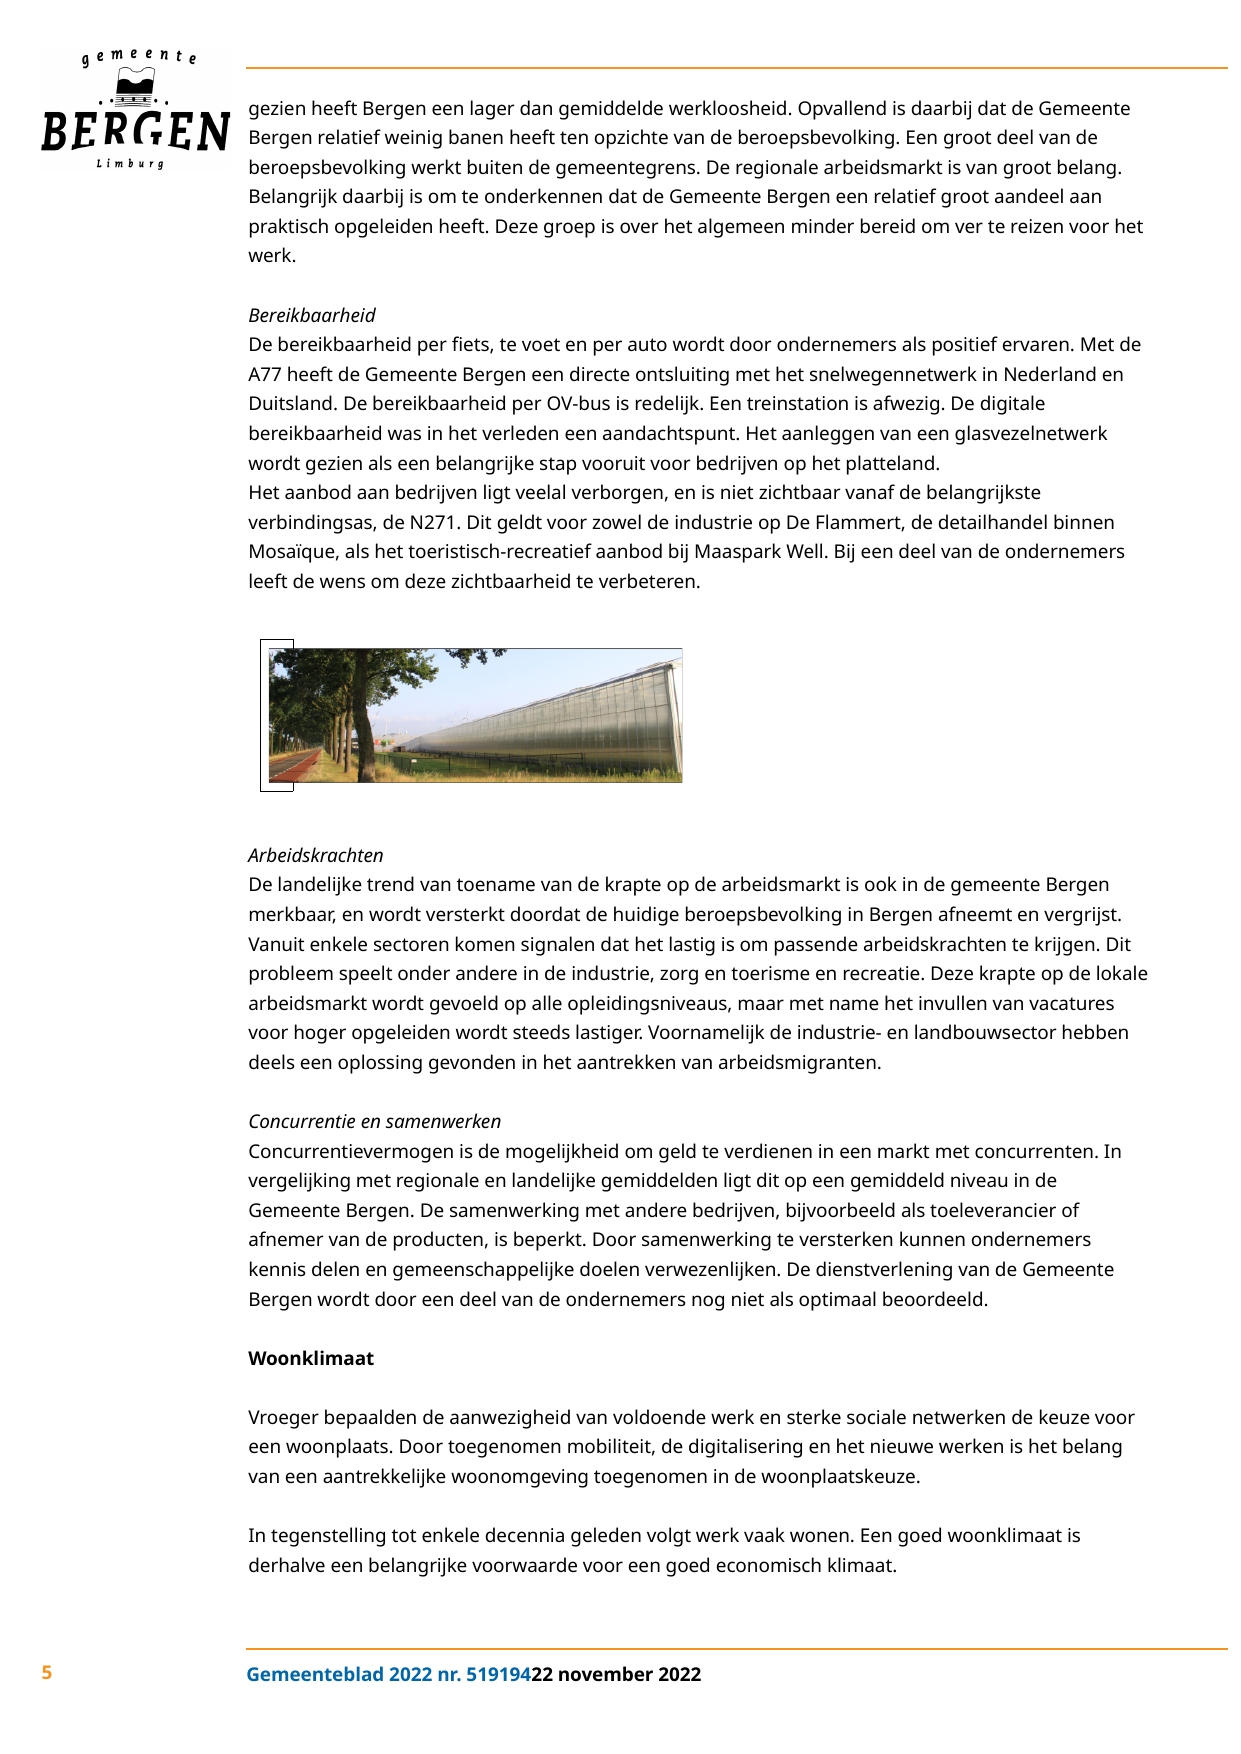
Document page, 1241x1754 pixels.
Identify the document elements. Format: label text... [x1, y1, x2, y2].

text gezien heeft Bergen een lager dan gemiddelde werkloosheid. Opvallend is daarbij dat de Gemeente Bergen relatief weinig banen heeft ten opzichte van de beroepsbevolking. Een groot deel van de beroepsbevolking werkt buiten de gemeentegrens. De regionale arbeidsmarkt is van groot belang. Belangrijk daarbij is om te onderkennen dat de Gemeente Bergen een relatief groot aandeel aan praktisch opgeleiden heeft. Deze groep is over het algemeen minder bereid om ver te reizen voor het werk. [248, 95, 1152, 268]
text Arbeidskrachten [248, 842, 1152, 868]
text Vroeger bepaalden de aanwezigheid van voldoende werk en sterke sociale netwerken de keuze voor een woonplaats. Door toegenomen mobiliteit, de digitalisering en het nieuwe werken is het belang van een aantrekkelijke woonomgeving toegenomen in de woonplaatskeuze. [248, 1404, 1152, 1489]
text In tegenstelling tot enkele decennia geleden volgt werk vaak wonen. Een goed woonklimaat is derhalve een belangrijke voorwaarde voor een goed economisch klimaat. [248, 1522, 1152, 1578]
text Bereikbaarheid [248, 302, 1152, 328]
text Concurrentievermogen is de mogelijkheid om geld te verdienen in een markt met concurrenten. In vergelijking met regionale en landelijke gemiddelden ligt dit op een gemiddeld niveau in de Gemeente Bergen. De samenwerking met andere bedrijven, bijvoorbeeld als toeleverancier of afnemer van de producten, is beperkt. Door samenwerking te versterken kunnen ondernemers kennis delen en gemeenschappelijke doelen verwezenlijken. De dienstverlening van de Gemeente Bergen wordt door een deel van de ondernemers nog niet als optimaal beoordeeld. [248, 1138, 1152, 1312]
picture [41, 47, 231, 172]
text De landelijke trend van toename van de krapte op de arbeidsmarkt is ook in de gemeente Bergen merkbaar, en wordt versterkt doordat de huidige beroepsbevolking in Bergen afneemt en vergrijst. Vanuit enkele sectoren komen signalen dat het lastig is om passende arbeidskrachten te krijgen. Dit probleem speelt onder andere in de industrie, zorg en toerisme en recreatie. Deze krapte op de lokale arbeidsmarkt wordt gevoeld op alle opleidingsniveaus, maar met name het invullen van vacatures voor hoger opgeleiden wordt steeds lastiger. Voornamelijk de industrie- en landbouwsector hebben deels een oplossing gevonden in het aantrekken van arbeidsmigranten. [248, 872, 1152, 1075]
text De bereikbaarheid per fiets, te voet en per auto wordt door ondernemers als positief ervaren. Met de A77 heeft de Gemeente Bergen een directe ontsluiting met het snelwegennetwerk in Nederland en Duitsland. De bereikbaarheid per OV-bus is redelijk. Een treinstation is afwezig. De digitale bereikbaarheid was in het verleden een aandachtspunt. Het aanleggen van een glasvezelnetwerk wordt gezien als een belangrijke stap vooruit voor bedrijven op het platteland. [248, 331, 1152, 476]
text Woonklimaat [248, 1345, 1152, 1371]
text Het aanbod aan bedrijven ligt veelal verborgen, en is niet zichtbaar vanaf de belangrijkste verbindingsas, de N271. Dit geldt voor zowel de industrie op De Flammert, de detailhandel binnen Mosaïque, als het toeristisch-recreatief aanbod bij Maaspark Well. Bij een deel van de ondernemers leeft de wens om deze zichtbaarheid te verbeteren. [248, 479, 1152, 594]
text Concurrentie en samenwerken [248, 1108, 1152, 1134]
picture [268, 648, 683, 783]
